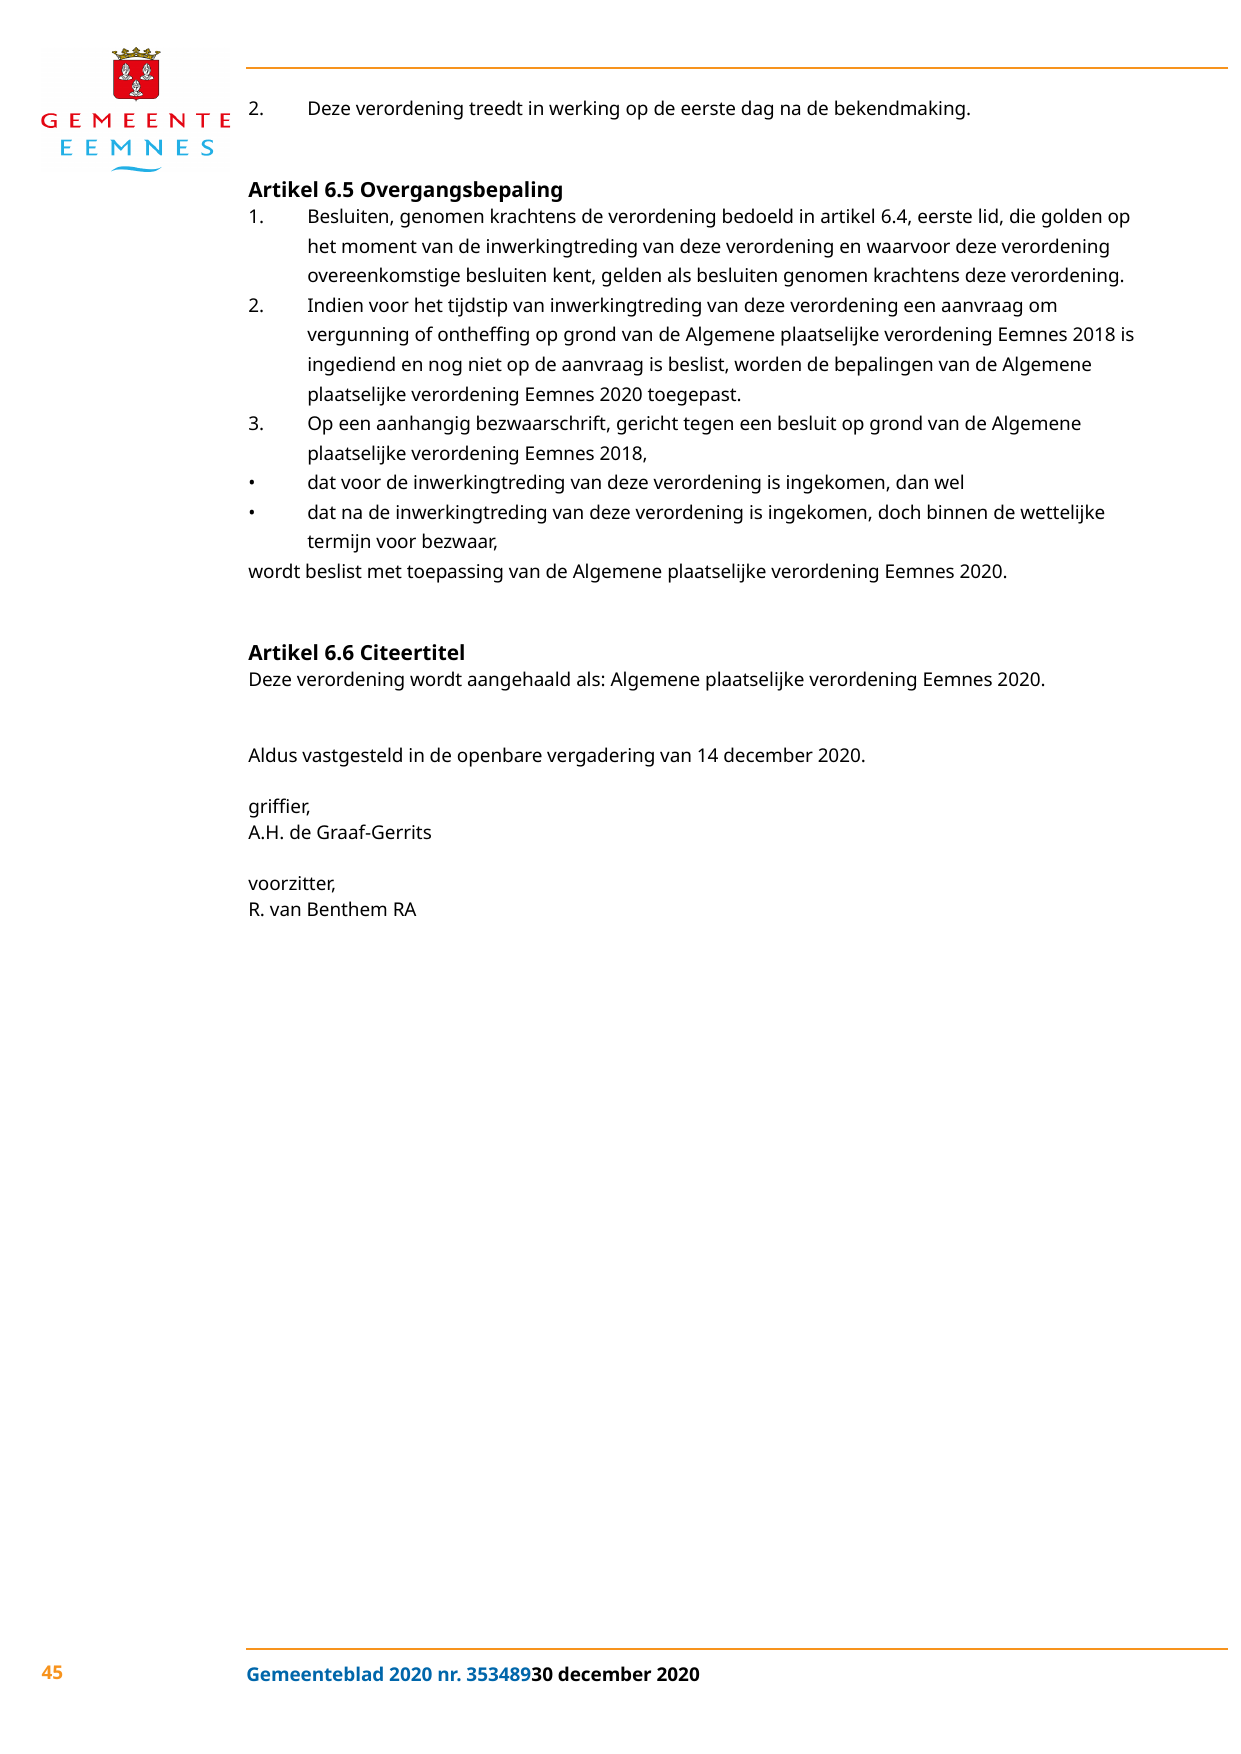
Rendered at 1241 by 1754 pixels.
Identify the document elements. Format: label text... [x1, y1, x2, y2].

text voorzitter, [248, 871, 1152, 896]
list Deze verordening treedt in werking op de eerste dag na de bekendmaking. [248, 95, 1152, 121]
list dat na de inwerkingtreding van deze verordening is ingekomen, doch binnen de wettelijke termijn voor bezwaar, [248, 499, 1152, 554]
text R. van Benthem RA [248, 896, 1152, 922]
text Artikel 6.6 Citeertitel [248, 638, 1152, 667]
text wordt beslist met toepassing van de Algemene plaatselijke verordening Eemnes 2020. [248, 558, 1152, 584]
list Op een aanhangig bezwaarschrift, gericht tegen een besluit op grond van de Algemene plaatselijke verordening Eemnes 2018, [248, 410, 1152, 466]
picture [41, 47, 231, 172]
text A.H. de Graaf-Gerrits [248, 819, 1152, 845]
list Indien voor het tijdstip van inwerkingtreding van deze verordening een aanvraag om vergunning of ontheffing op grond van de Algemene plaatselijke verordening Eemnes 2018 is ingediend en nog niet op de aanvraag is beslist, worden de bepalingen van de Algemene plaatselijke verordening Eemnes 2020 toegepast. [248, 292, 1152, 406]
list dat voor de inwerkingtreding van deze verordening is ingekomen, dan wel [248, 469, 1152, 495]
text griffier, [248, 793, 1152, 819]
list Besluiten, genomen krachtens de verordening bedoeld in artikel 6.4, eerste lid, die golden op het moment van de inwerkingtreding van deze verordening en waarvoor deze verordening overeenkomstige besluiten kent, gelden als besluiten genomen krachtens deze verordening. [248, 203, 1152, 288]
text Aldus vastgesteld in de openbare vergadering van 14 december 2020. [248, 742, 1152, 768]
text Artikel 6.5 Overgangsbepaling [248, 175, 1152, 203]
text Deze verordening wordt aangehaald als: Algemene plaatselijke verordening Eemnes 2020. [248, 667, 1152, 692]
